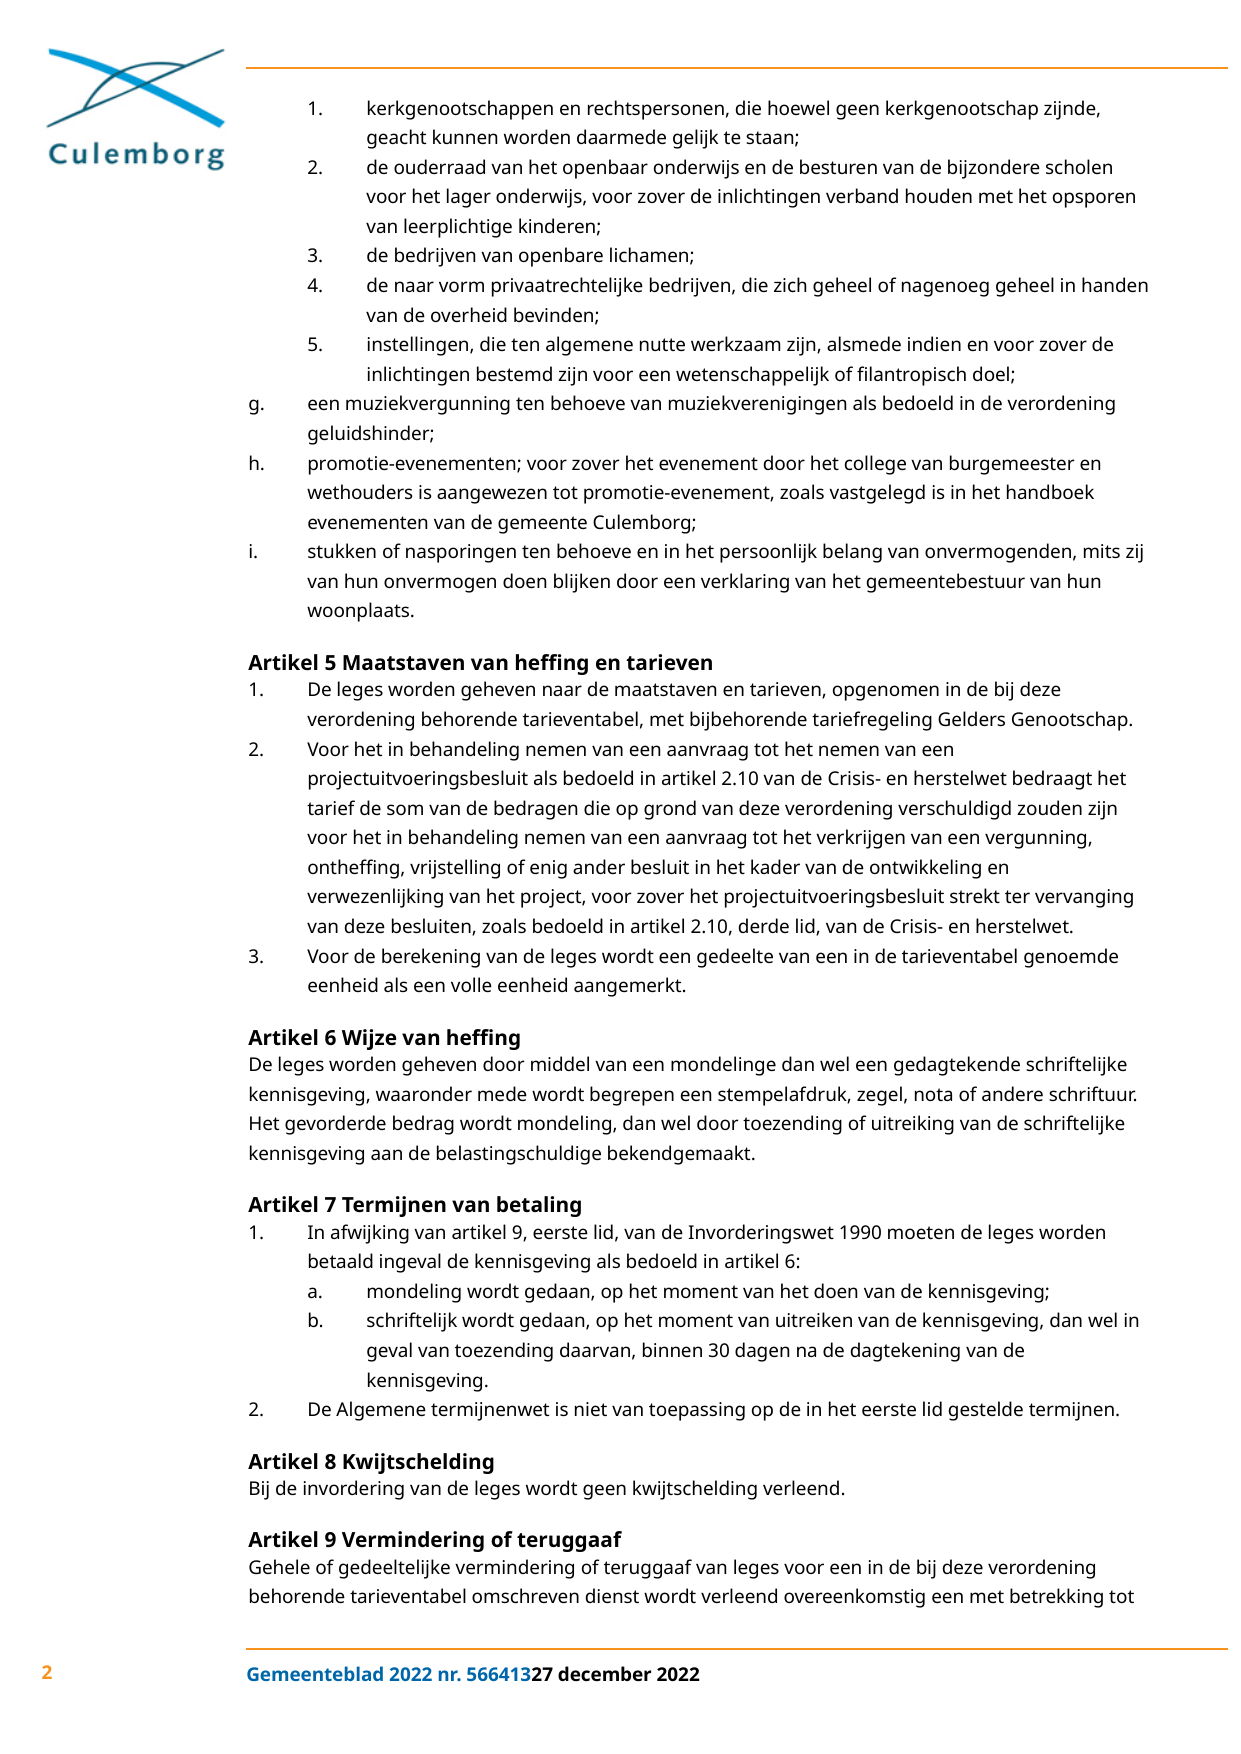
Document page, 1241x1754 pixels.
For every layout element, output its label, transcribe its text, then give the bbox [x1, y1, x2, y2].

text Artikel 7 Termijnen van betaling [248, 1190, 1152, 1219]
list een muziekvergunning ten behoeve van muziekverenigingen als bedoeld in de verordening geluidshinder; [248, 391, 1152, 446]
text Artikel 8 Kwijtschelding [248, 1447, 1152, 1475]
list de bedrijven van openbare lichamen; [307, 243, 1152, 268]
list de naar vorm privaatrechtelijke bedrijven, die zich geheel of nagenoeg geheel in handen van de overheid bevinden; [307, 272, 1152, 328]
text Bij de invordering van de leges wordt geen kwijtschelding verleend. [248, 1475, 1152, 1501]
list De leges worden geheven naar de maatstaven en tarieven, opgenomen in de bij deze verordening behorende tarieventabel, met bijbehorende tariefregeling Gelders Genootschap. [248, 677, 1152, 732]
text Artikel 9 Vermindering of teruggaaf [248, 1526, 1152, 1554]
list Voor de berekening van de leges wordt een gedeelte van een in de tarieventabel genoemde eenheid als een volle eenheid aangemerkt. [248, 943, 1152, 998]
list stukken of nasporingen ten behoeve en in het persoonlijk belang van onvermogenden, mits zij van hun onvermogen doen blijken door een verklaring van het gemeentebestuur van hun woonplaats. [248, 538, 1152, 623]
list de ouderraad van het openbaar onderwijs en de besturen van de bijzondere scholen voor het lager onderwijs, voor zover de inlichtingen verband houden met het opsporen van leerplichtige kinderen; [307, 154, 1152, 239]
list promotie-evenementen; voor zover het evenement door het college van burgemeester en wethouders is aangewezen tot promotie-evenement, zoals vastgelegd is in het handboek evenementen van de gemeente Culemborg; [248, 450, 1152, 535]
list mondeling wordt gedaan, op het moment van het doen van de kennisgeving; [307, 1278, 1152, 1304]
text Gehele of gedeeltelijke vermindering of teruggaaf van leges voor een in de bij deze verordening behorende tarieventabel omschreven dienst wordt verleend overeenkomstig een met betrekking tot [248, 1554, 1152, 1609]
picture [41, 47, 231, 172]
list instellingen, die ten algemene nutte werkzaam zijn, alsmede indien en voor zover de inlichtingen bestemd zijn voor een wetenschappelijk of filantropisch doel; [307, 331, 1152, 387]
list Voor het in behandeling nemen van een aanvraag tot het nemen van een projectuitvoeringsbesluit als bedoeld in artikel 2.10 van de Crisis- en herstelwet bedraagt het tarief de som van de bedragen die op grond van deze verordening verschuldigd zouden zijn voor het in behandeling nemen van een aanvraag tot het verkrijgen van een vergunning, ontheffing, vrijstelling of enig ander besluit in het kader van de ontwikkeling en verwezenlijking van het project, voor zover het projectuitvoeringsbesluit strekt ter vervanging van deze besluiten, zoals bedoeld in artikel 2.10, derde lid, van de Crisis- en herstelwet. [248, 736, 1152, 939]
list kerkgenootschappen en rechtspersonen, die hoewel geen kerkgenootschap zijnde, geacht kunnen worden daarmede gelijk te staan; [307, 95, 1152, 150]
text Artikel 5 Maatstaven van heffing en tarieven [248, 648, 1152, 677]
list De Algemene termijnenwet is niet van toepassing op de in het eerste lid gestelde termijnen. [248, 1396, 1152, 1422]
list schriftelijk wordt gedaan, op het moment van uitreiken van de kennisgeving, dan wel in geval van toezending daarvan, binnen 30 dagen na de dagtekening van de kennisgeving. [307, 1308, 1152, 1392]
text De leges worden geheven door middel van een mondelinge dan wel een gedagtekende schriftelijke kennisgeving, waaronder mede wordt begrepen een stempelafdruk, zegel, nota of andere schriftuur. Het gevorderde bedrag wordt mondeling, dan wel door toezending of uitreiking van de schriftelijke kennisgeving aan de belastingschuldige bekendgemaakt. [248, 1051, 1152, 1166]
list In afwijking van artikel 9, eerste lid, van de Invorderingswet 1990 moeten de leges worden betaald ingeval de kennisgeving als bedoeld in artikel 6: [248, 1219, 1152, 1274]
text Artikel 6 Wijze van heffing [248, 1023, 1152, 1051]
